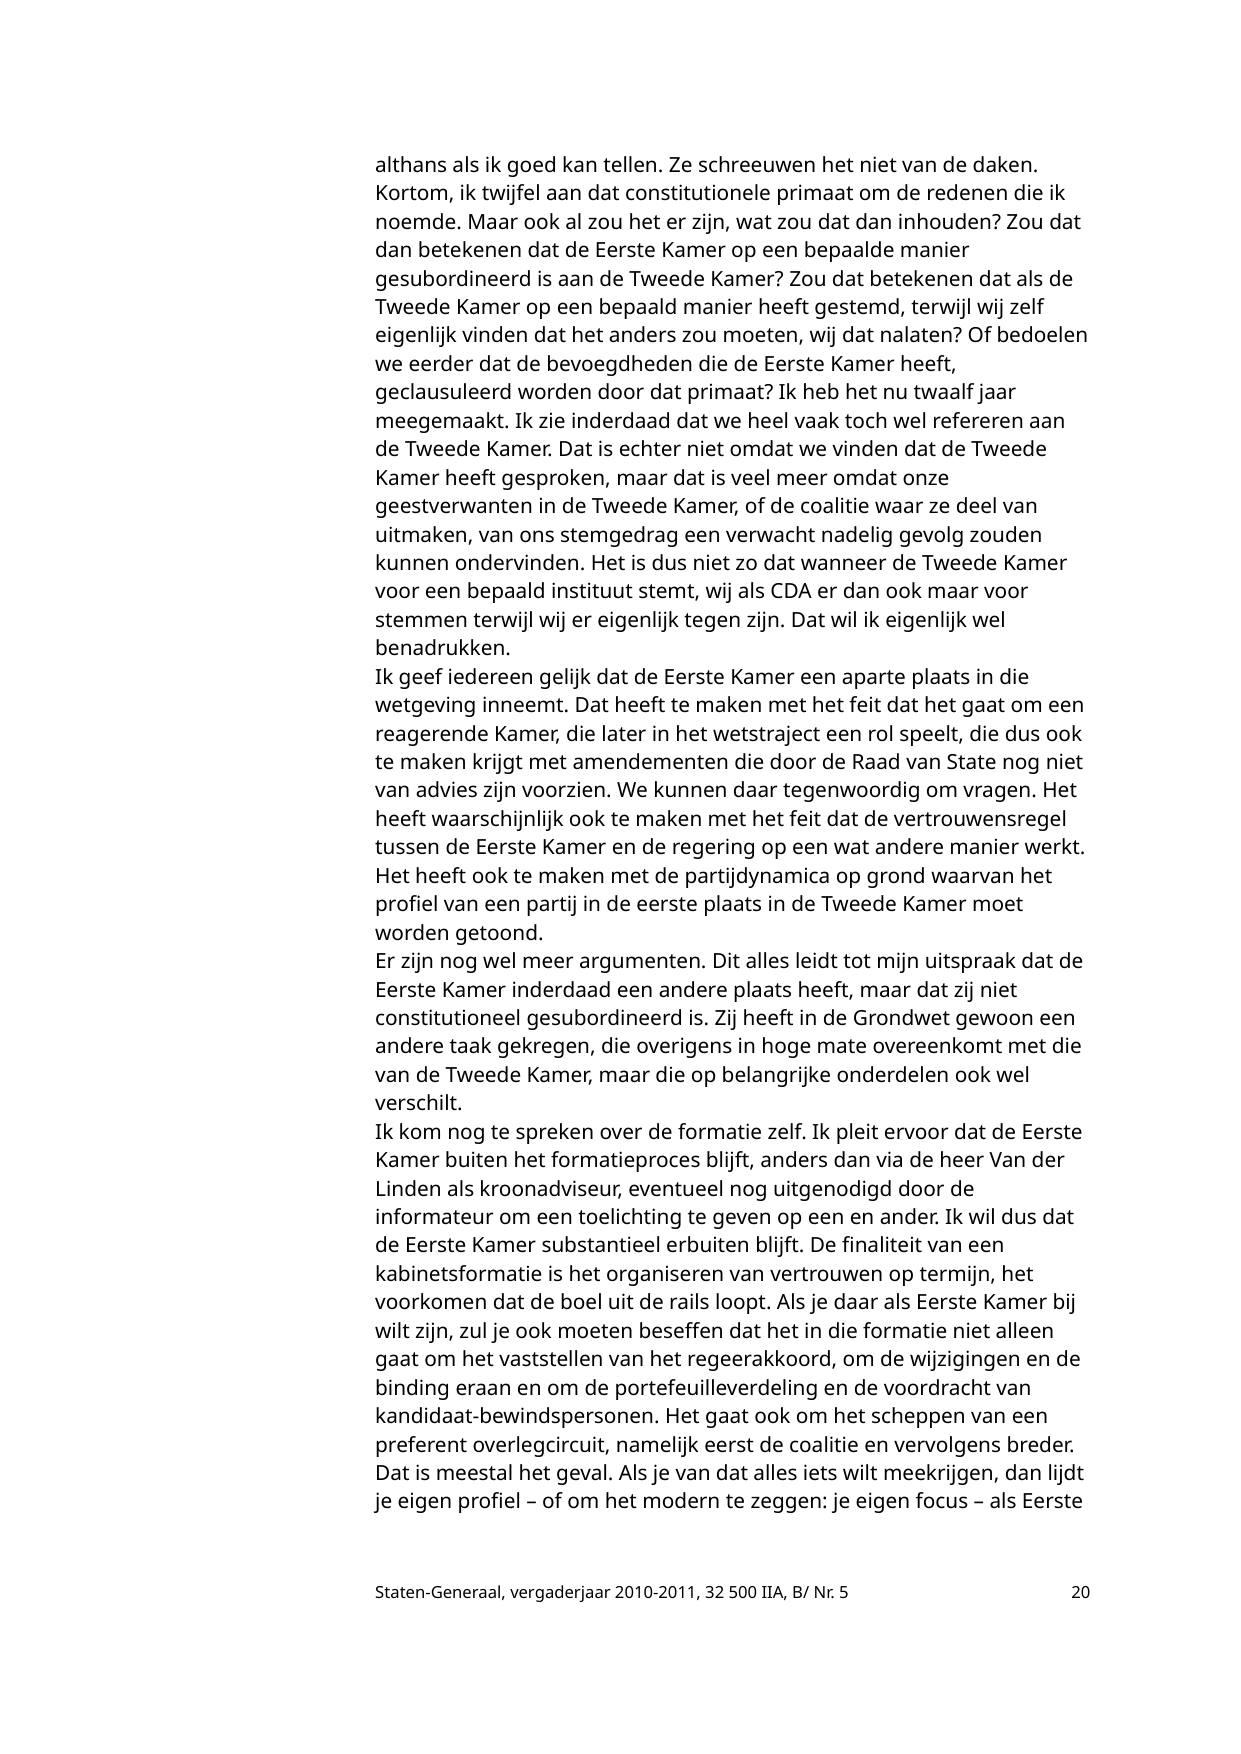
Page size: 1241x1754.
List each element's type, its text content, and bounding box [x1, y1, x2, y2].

text Ik kom nog te spreken over de formatie zelf. Ik pleit ervoor dat de Eerste Kamer buiten het formatieproces blijft, anders dan via de heer Van der Linden als kroonadviseur, eventueel nog uitgenodigd door de informateur om een toelichting te geven op een en ander. Ik wil dus dat de Eerste Kamer substantieel erbuiten blijft. De finaliteit van een kabinetsformatie is het organiseren van vertrouwen op termijn, het voorkomen dat de boel uit de rails loopt. Als je daar als Eerste Kamer bij wilt zijn, zul je ook moeten beseffen dat het in die formatie niet alleen gaat om het vaststellen van het regeerakkoord, om de wijzigingen en de binding eraan en om de portefeuilleverdeling en de voordracht van kandidaat-bewindspersonen. Het gaat ook om het scheppen van een preferent overlegcircuit, namelijk eerst de coalitie en vervolgens breder. Dat is meestal het geval. Als je van dat alles iets wilt meekrijgen, dan lijdt je eigen profiel – of om het modern te zeggen: je eigen focus – als Eerste [375, 1117, 1090, 1515]
text Er zijn nog wel meer argumenten. Dit alles leidt tot mijn uitspraak dat de Eerste Kamer inderdaad een andere plaats heeft, maar dat zij niet constitutioneel gesubordineerd is. Zij heeft in de Grondwet gewoon een andere taak gekregen, die overigens in hoge mate overeenkomt met die van de Tweede Kamer, maar die op belangrijke onderdelen ook wel verschilt. [375, 946, 1090, 1117]
text althans als ik goed kan tellen. Ze schreeuwen het niet van de daken. [375, 150, 1090, 178]
text Ik geef iedereen gelijk dat de Eerste Kamer een aparte plaats in die wetgeving inneemt. Dat heeft te maken met het feit dat het gaat om een reagerende Kamer, die later in het wetstraject een rol speelt, die dus ook te maken krijgt met amendementen die door de Raad van State nog niet van advies zijn voorzien. We kunnen daar tegenwoordig om vragen. Het heeft waarschijnlijk ook te maken met het feit dat de vertrouwensregel tussen de Eerste Kamer en de regering op een wat andere manier werkt. Het heeft ook te maken met de partijdynamica op grond waarvan het profiel van een partij in de eerste plaats in de Tweede Kamer moet worden getoond. [375, 662, 1090, 946]
text Kortom, ik twijfel aan dat constitutionele primaat om de redenen die ik noemde. Maar ook al zou het er zijn, wat zou dat dan inhouden? Zou dat dan betekenen dat de Eerste Kamer op een bepaalde manier gesubordineerd is aan de Tweede Kamer? Zou dat betekenen dat als de Tweede Kamer op een bepaald manier heeft gestemd, terwijl wij zelf eigenlijk vinden dat het anders zou moeten, wij dat nalaten? Of bedoelen we eerder dat de bevoegdheden die de Eerste Kamer heeft, geclausuleerd worden door dat primaat? Ik heb het nu twaalf jaar meegemaakt. Ik zie inderdaad dat we heel vaak toch wel refereren aan de Tweede Kamer. Dat is echter niet omdat we vinden dat de Tweede Kamer heeft gesproken, maar dat is veel meer omdat onze geestverwanten in de Tweede Kamer, of de coalitie waar ze deel van uitmaken, van ons stemgedrag een verwacht nadelig gevolg zouden kunnen ondervinden. Het is dus niet zo dat wanneer de Tweede Kamer voor een bepaald instituut stemt, wij als CDA er dan ook maar voor stemmen terwijl wij er eigenlijk tegen zijn. Dat wil ik eigenlijk wel benadrukken. [375, 178, 1090, 662]
